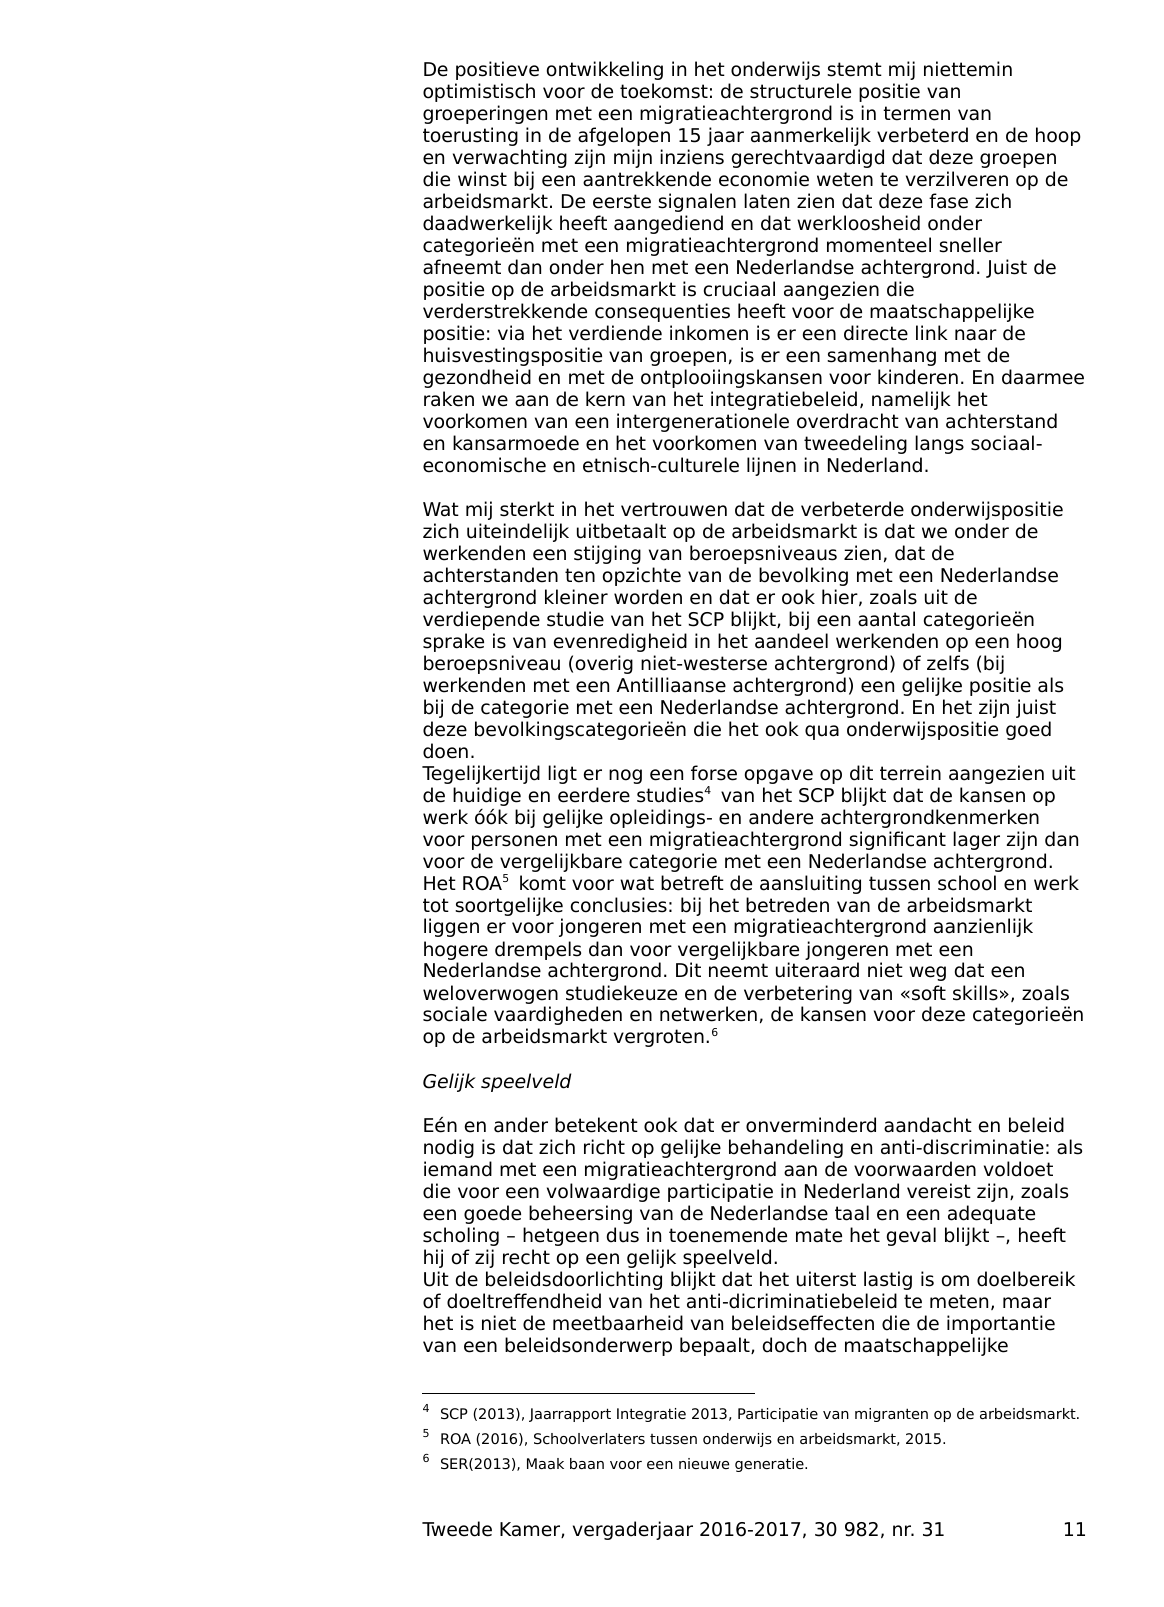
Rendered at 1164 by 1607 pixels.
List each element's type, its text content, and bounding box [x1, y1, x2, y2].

text SER(2013), Maak baan voor een nieuwe generatie. [422, 1452, 1087, 1474]
text De positieve ontwikkeling in het onderwijs stemt mij niettemin optimistisch voor de toekomst: de structurele positie van groeperingen met een migratieachtergrond is in termen van toerusting in de afgelopen 15 jaar aanmerkelijk verbeterd en de hoop en verwachting zijn mijn inziens gerechtvaardigd dat deze groepen die winst bij een aantrekkende economie weten te verzilveren op de arbeidsmarkt. De eerste signalen laten zien dat deze fase zich daadwerkelijk heeft aangediend en dat werkloosheid onder categorieën met een migratieachtergrond momenteel sneller afneemt dan onder hen met een Nederlandse achtergrond. Juist de positie op de arbeidsmarkt is cruciaal aangezien die verderstrekkende consequenties heeft voor de maatschappelijke positie: via het verdiende inkomen is er een directe link naar de huisvestingspositie van groepen, is er een samenhang met de gezondheid en met de ontplooiingskansen voor kinderen. En daarmee raken we aan de kern van het integratiebeleid, namelijk het voorkomen van een intergenerationele overdracht van achterstand en kansarmoede en het voorkomen van tweedeling langs sociaal-economische en etnisch-culturele lijnen in Nederland. [422, 59, 1087, 477]
text Eén en ander betekent ook dat er onverminderd aandacht en beleid nodig is dat zich richt op gelijke behandeling en anti-discriminatie: als iemand met een migratieachtergrond aan de voorwaarden voldoet die voor een volwaardige participatie in Nederland vereist zijn, zoals een goede beheersing van de Nederlandse taal en een adequate scholing – hetgeen dus in toenemende mate het geval blijkt –, heeft hij of zij recht op een gelijk speelveld. [422, 1115, 1087, 1268]
text Uit de beleidsdoorlichting blijkt dat het uiterst lastig is om doelbereik of doeltreffendheid van het anti-dicriminatiebeleid te meten, maar het is niet de meetbaarheid van beleidseffecten die de importantie van een beleidsonderwerp bepaalt, doch de maatschappelijke [422, 1268, 1087, 1356]
text Wat mij sterkt in het vertrouwen dat de verbeterde onderwijspositie zich uiteindelijk uitbetaalt op de arbeidsmarkt is dat we onder de werkenden een stijging van beroepsniveaus zien, dat de achterstanden ten opzichte van de bevolking met een Nederlandse achtergrond kleiner worden en dat er ook hier, zoals uit de verdiepende studie van het SCP blijkt, bij een aantal categorieën sprake is van evenredigheid in het aandeel werkenden op een hoog beroepsniveau (overig niet-westerse achtergrond) of zelfs (bij werkenden met een Antilliaanse achtergrond) een gelijke positie als bij de categorie met een Nederlandse achtergrond. En het zijn juist deze bevolkingscategorieën die het ook qua onderwijspositie goed doen. [422, 499, 1087, 763]
subtitle Gelijk speelveld [422, 1071, 1087, 1092]
text SCP (2013), Jaarrapport Integratie 2013, Participatie van migranten op de arbeidsmarkt. [422, 1402, 1087, 1424]
text Tegelijkertijd ligt er nog een forse opgave op dit terrein aangezien uit de huidige en eerdere studies van het SCP blijkt dat de kansen op werk óók bij gelijke opleidings- en andere achtergrondkenmerken voor personen met een migratieachtergrond significant lager zijn dan voor de vergelijkbare categorie met een Nederlandse achtergrond. Het ROA komt voor wat betreft de aansluiting tussen school en werk tot soortgelijke conclusies: bij het betreden van de arbeidsmarkt liggen er voor jongeren met een migratieachtergrond aanzienlijk hogere drempels dan voor vergelijkbare jongeren met een Nederlandse achtergrond. Dit neemt uiteraard niet weg dat een weloverwogen studiekeuze en de verbetering van «soft skills», zoals sociale vaardigheden en netwerken, de kansen voor deze categorieën op de arbeidsmarkt vergroten. [422, 763, 1087, 1048]
text ROA (2016), Schoolverlaters tussen onderwijs en arbeidsmarkt, 2015. [422, 1427, 1087, 1449]
